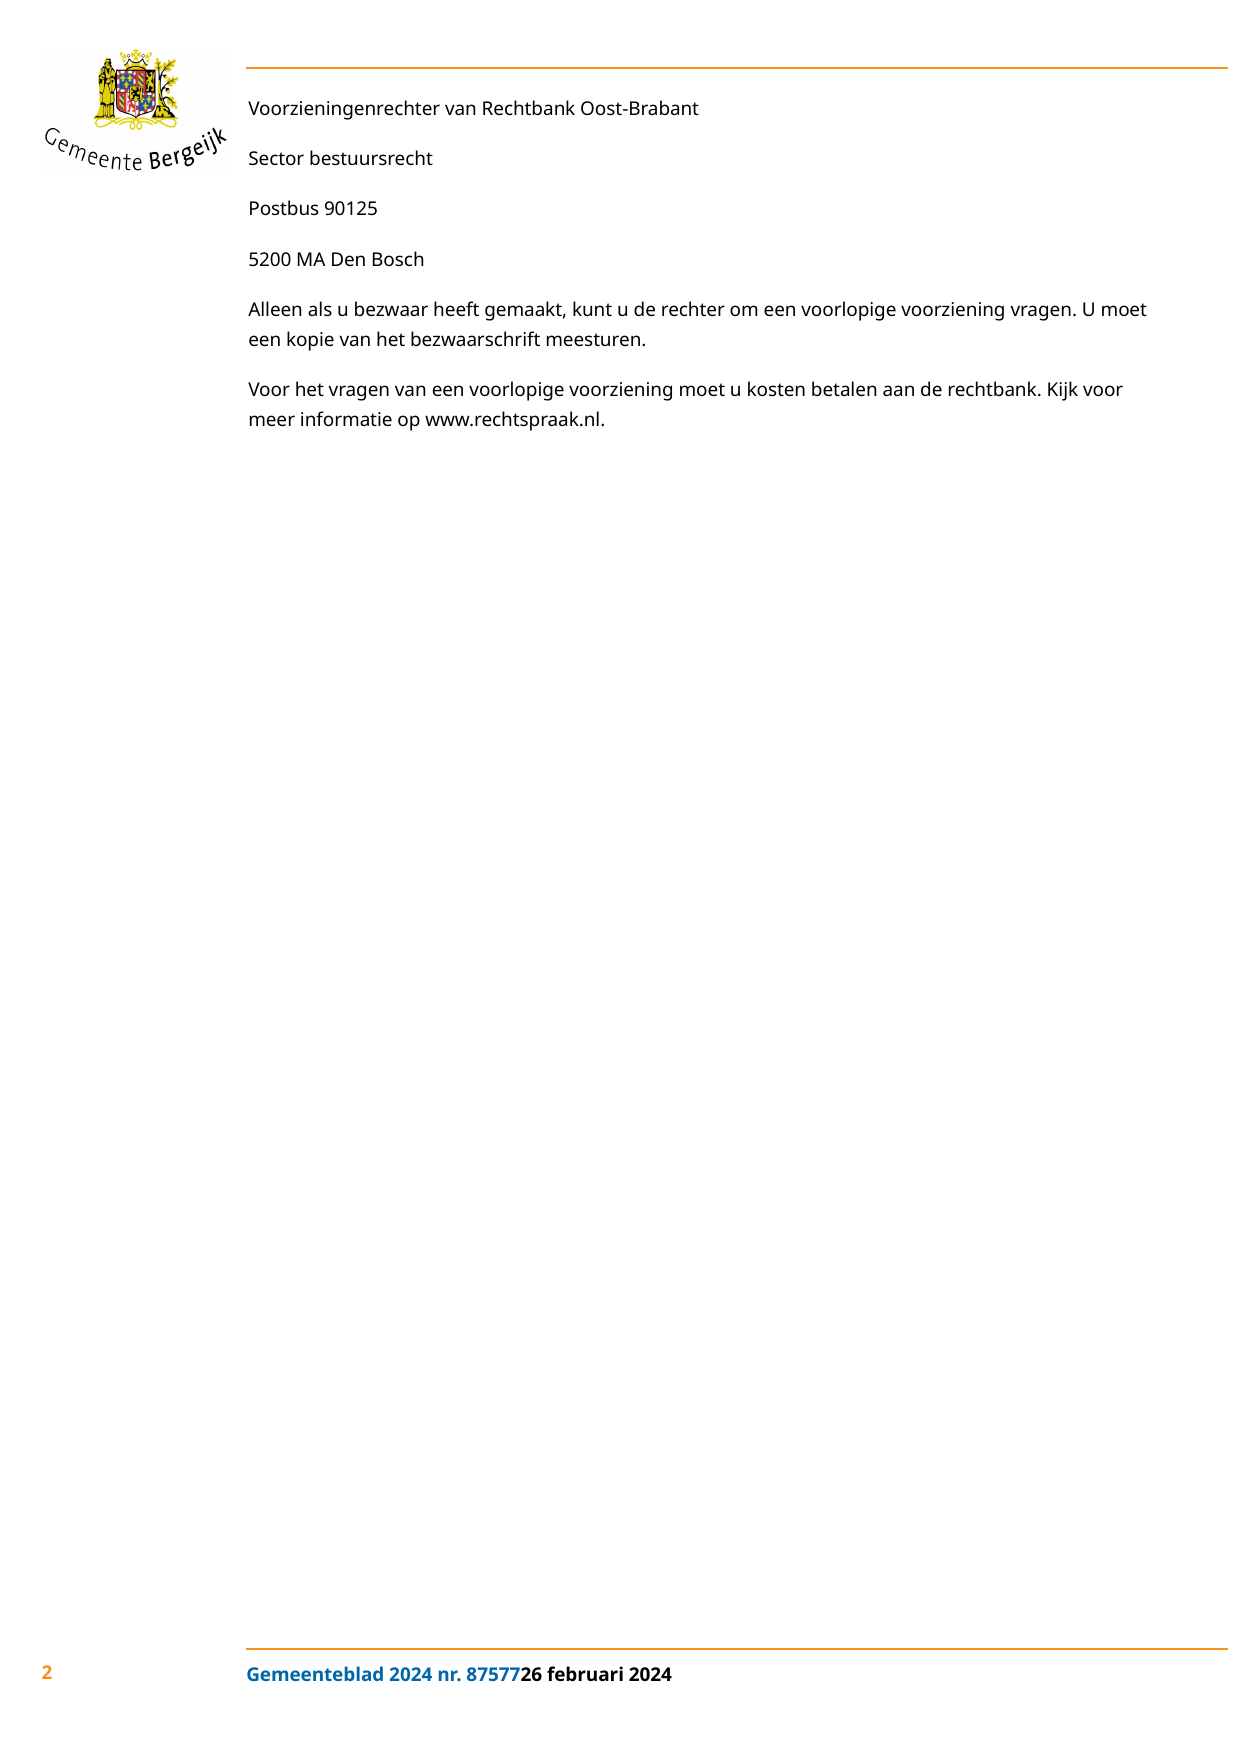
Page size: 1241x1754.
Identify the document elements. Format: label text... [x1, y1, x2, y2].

text Voor het vragen van een voorlopige voorziening moet u kosten betalen aan de rechtbank. Kijk voor meer informatie op www.rechtspraak.nl. [248, 376, 1152, 432]
text Sector bestuursrecht [248, 145, 1152, 171]
text Alleen als u bezwaar heeft gemaakt, kunt u de rechter om een voorlopige voorziening vragen. U moet een kopie van het bezwaarschrift meesturen. [248, 296, 1152, 352]
text Postbus 90125 [248, 196, 1152, 221]
text 5200 MA Den Bosch [248, 246, 1152, 272]
text Voorzieningenrechter van Rechtbank Oost-Brabant [248, 95, 1152, 121]
picture [41, 47, 231, 172]
